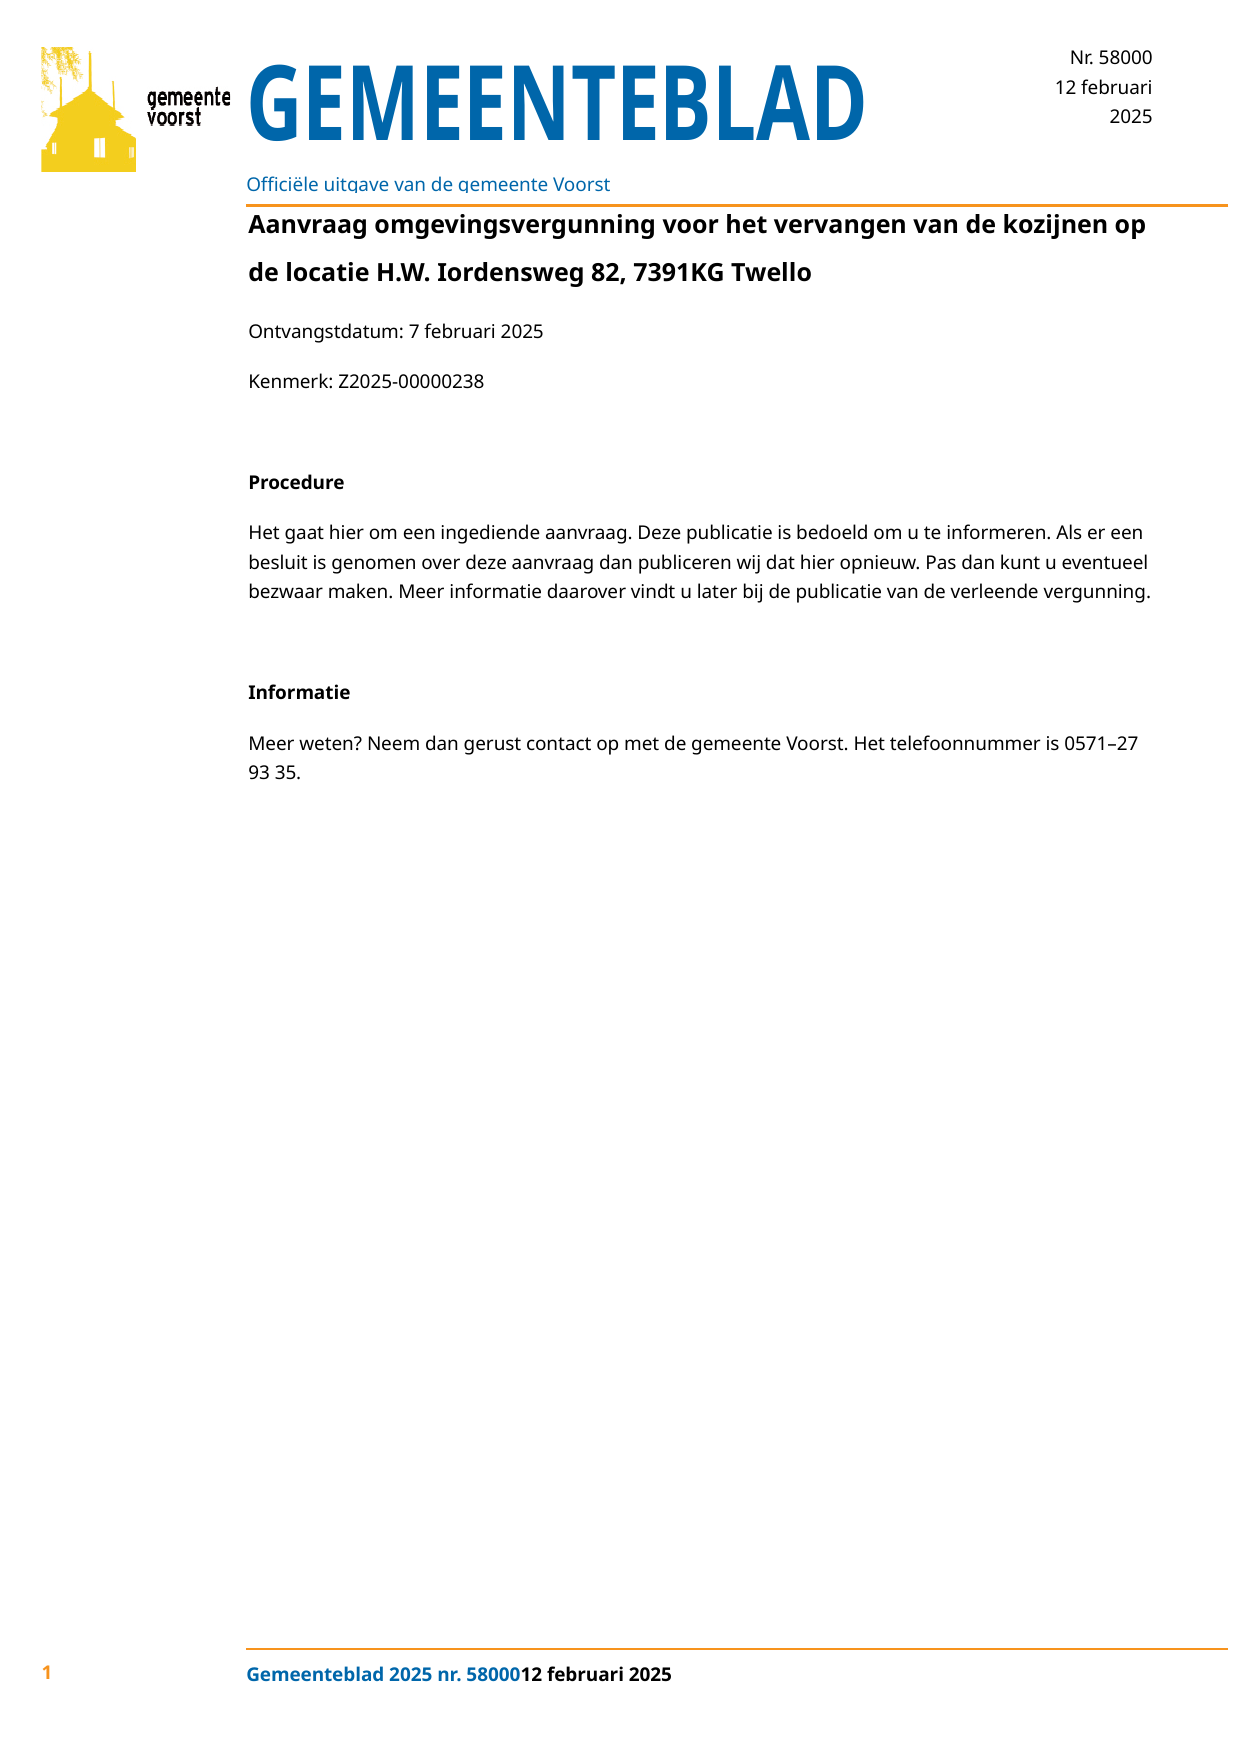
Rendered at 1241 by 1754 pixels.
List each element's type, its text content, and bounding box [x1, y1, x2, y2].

picture [41, 47, 231, 172]
text Procedure [248, 469, 1152, 495]
text Aanvraag omgevingsvergunning voor het vervangen van de kozijnen op de locatie H.W. Iordensweg 82, 7391KG Twello [248, 207, 1152, 288]
text Kenmerk: Z2025-00000238 [248, 368, 1152, 394]
text Het gaat hier om een ingediende aanvraag. Deze publicatie is bedoeld om u te informeren. Als er een besluit is genomen over deze aanvraag dan publiceren wij dat hier opnieuw. Pas dan kunt u eventueel bezwaar maken. Meer informatie daarover vindt u later bij de publicatie van de verleende vergunning. [248, 519, 1152, 604]
text Informatie [248, 679, 1152, 705]
text Meer weten? Neem dan gerust contact op met de gemeente Voorst. Het telefoonnummer is 0571–27 93 35. [248, 730, 1152, 785]
text Ontvangstdatum: 7 februari 2025 [248, 318, 1152, 344]
